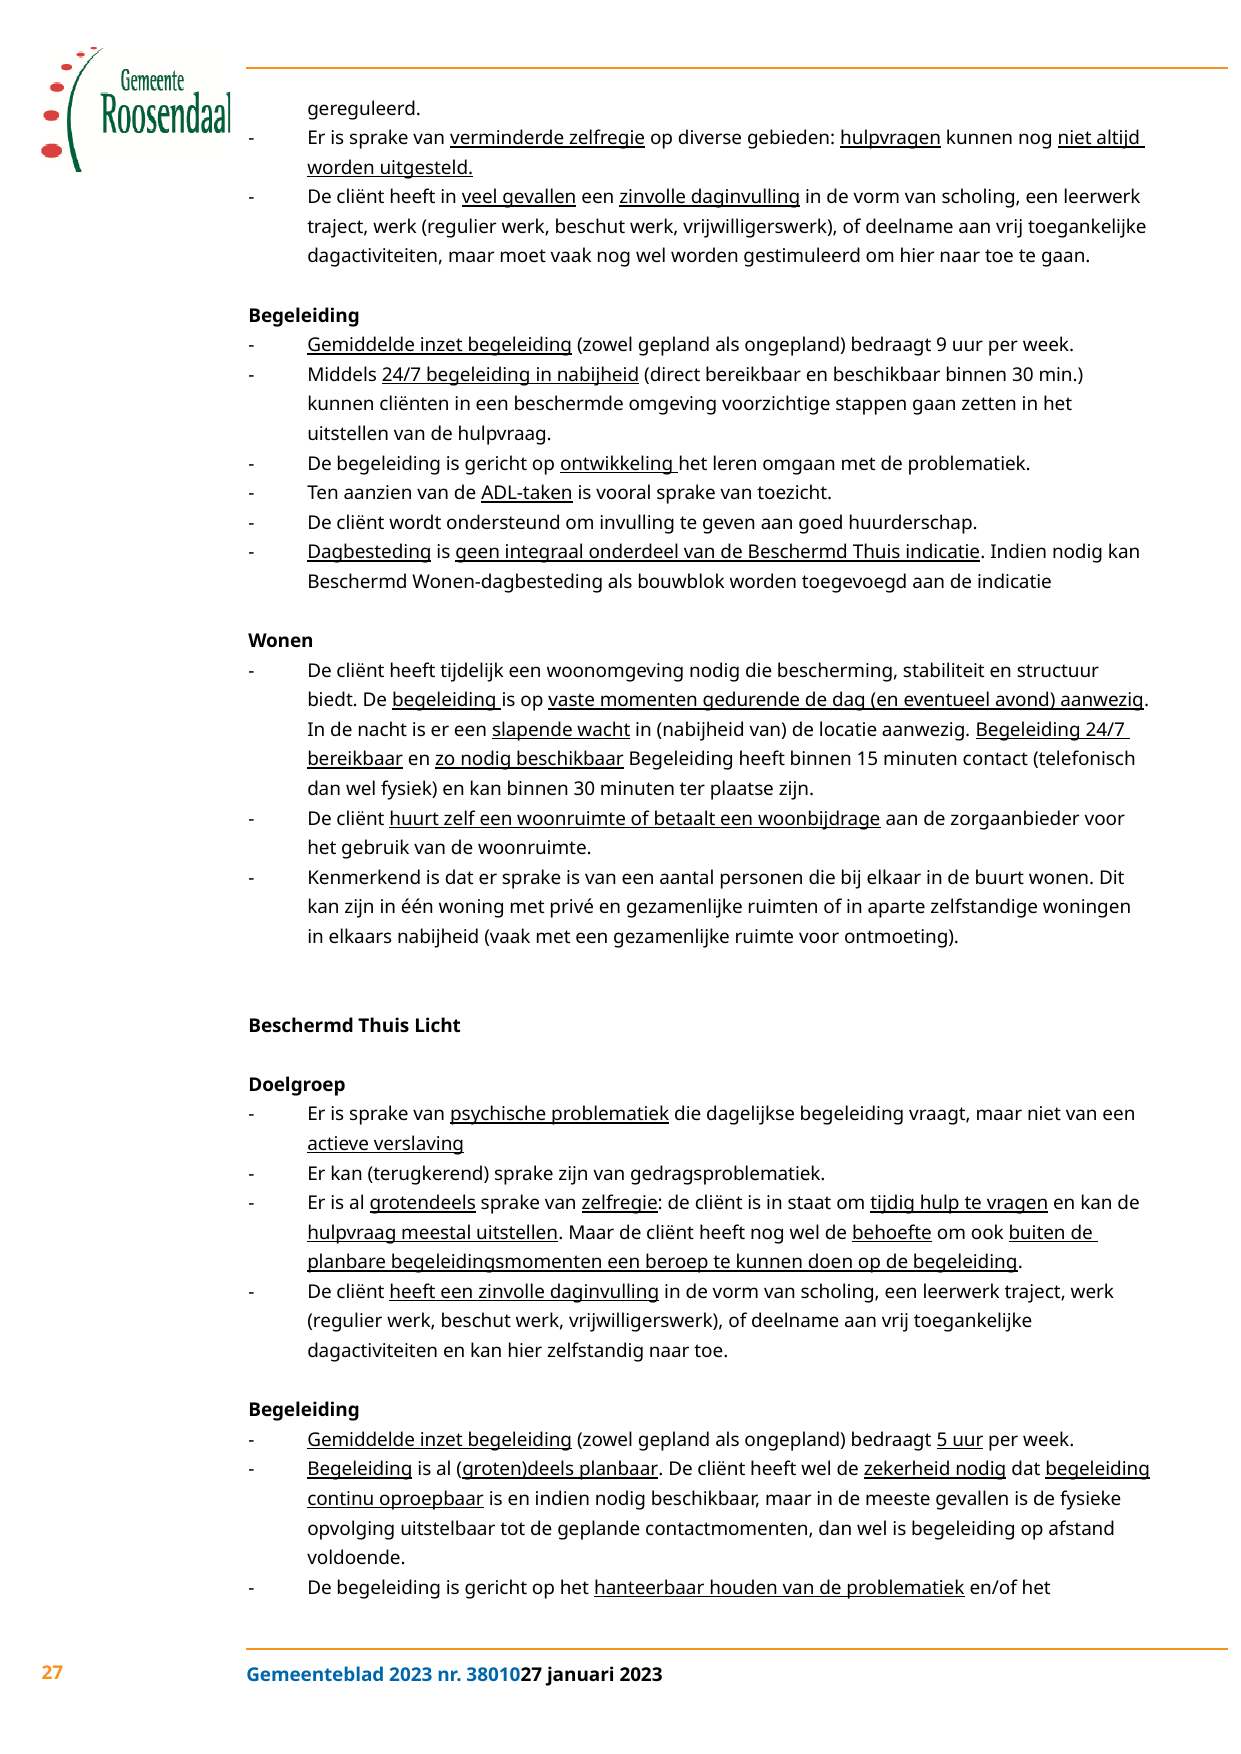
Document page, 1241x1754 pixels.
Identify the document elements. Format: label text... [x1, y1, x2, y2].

text Begeleiding [248, 1396, 1152, 1422]
list De cliënt heeft een zinvolle daginvulling in de vorm van scholing, een leerwerk traject, werk (regulier werk, beschut werk, vrijwilligerswerk), of deelname aan vrij toegankelijke dagactiviteiten en kan hier zelfstandig naar toe. [248, 1278, 1152, 1363]
list Er is al grotendeels sprake van zelfregie: de cliënt is in staat om tijdig hulp te vragen en kan de hulpvraag meestal uitstellen. Maar de cliënt heeft nog wel de behoefte om ook buiten de planbare begeleidingsmomenten een beroep te kunnen doen op de begeleiding. [248, 1189, 1152, 1274]
list Gemiddelde inzet begeleiding (zowel gepland als ongepland) bedraagt 9 uur per week. [248, 331, 1152, 357]
list De cliënt huurt zelf een woonruimte of betaalt een woonbijdrage aan de zorgaanbieder voor het gebruik van de woonruimte. [248, 805, 1152, 860]
list Begeleiding is al (groten)deels planbaar. De cliënt heeft wel de zekerheid nodig dat begeleiding continu oproepbaar is en indien nodig beschikbaar, maar in de meeste gevallen is de fysieke opvolging uitstelbaar tot de geplande contactmomenten, dan wel is begeleiding op afstand voldoende. [248, 1456, 1152, 1570]
list De begeleiding is gericht op ontwikkeling het leren omgaan met de problematiek. [248, 450, 1152, 476]
list De cliënt heeft tijdelijk een woonomgeving nodig die bescherming, stabiliteit en structuur biedt. De begeleiding is op vaste momenten gedurende de dag (en eventueel avond) aanwezig. In de nacht is er een slapende wacht in (nabijheid van) de locatie aanwezig. Begeleiding 24/7 bereikbaar en zo nodig beschikbaar Begeleiding heeft binnen 15 minuten contact (telefonisch dan wel fysiek) en kan binnen 30 minuten ter plaatse zijn. [248, 657, 1152, 801]
list Er is sprake van psychische problematiek die dagelijkse begeleiding vraagt, maar niet van een actieve verslaving [248, 1101, 1152, 1156]
list Dagbesteding is geen integraal onderdeel van de Beschermd Thuis indicatie. Indien nodig kan Beschermd Wonen-dagbesteding als bouwblok worden toegevoegd aan de indicatie [248, 538, 1152, 594]
list Er is sprake van verminderde zelfregie op diverse gebieden: hulpvragen kunnen nog niet altijd worden uitgesteld. [248, 124, 1152, 180]
list Er kan (terugkerend) sprake zijn van gedragsproblematiek. [248, 1160, 1152, 1186]
list Middels 24/7 begeleiding in nabijheid (direct bereikbaar en beschikbaar binnen 30 min.) kunnen cliënten in een beschermde omgeving voorzichtige stappen gaan zetten in het uitstellen van de hulpvraag. [248, 361, 1152, 446]
text Beschermd Thuis Licht [248, 1012, 1152, 1038]
list De cliënt wordt ondersteund om invulling te geven aan goed huurderschap. [248, 509, 1152, 535]
picture [41, 47, 231, 172]
text Begeleiding [248, 302, 1152, 328]
list Kenmerkend is dat er sprake is van een aantal personen die bij elkaar in de buurt wonen. Dit kan zijn in één woning met privé en gezamenlijke ruimten of in aparte zelfstandige woningen in elkaars nabijheid (vaak met een gezamenlijke ruimte voor ontmoeting). [248, 864, 1152, 949]
list De begeleiding is gericht op het hanteerbaar houden van de problematiek en/of het [248, 1574, 1152, 1600]
text Wonen [248, 627, 1152, 653]
list gereguleerd. [248, 95, 1152, 121]
list De cliënt heeft in veel gevallen een zinvolle daginvulling in de vorm van scholing, een leerwerk traject, werk (regulier werk, beschut werk, vrijwilligerswerk), of deelname aan vrij toegankelijke dagactiviteiten, maar moet vaak nog wel worden gestimuleerd om hier naar toe te gaan. [248, 183, 1152, 268]
list Ten aanzien van de ADL-taken is vooral sprake van toezicht. [248, 479, 1152, 505]
list Gemiddelde inzet begeleiding (zowel gepland als ongepland) bedraagt 5 uur per week. [248, 1426, 1152, 1452]
text Doelgroep [248, 1071, 1152, 1097]
